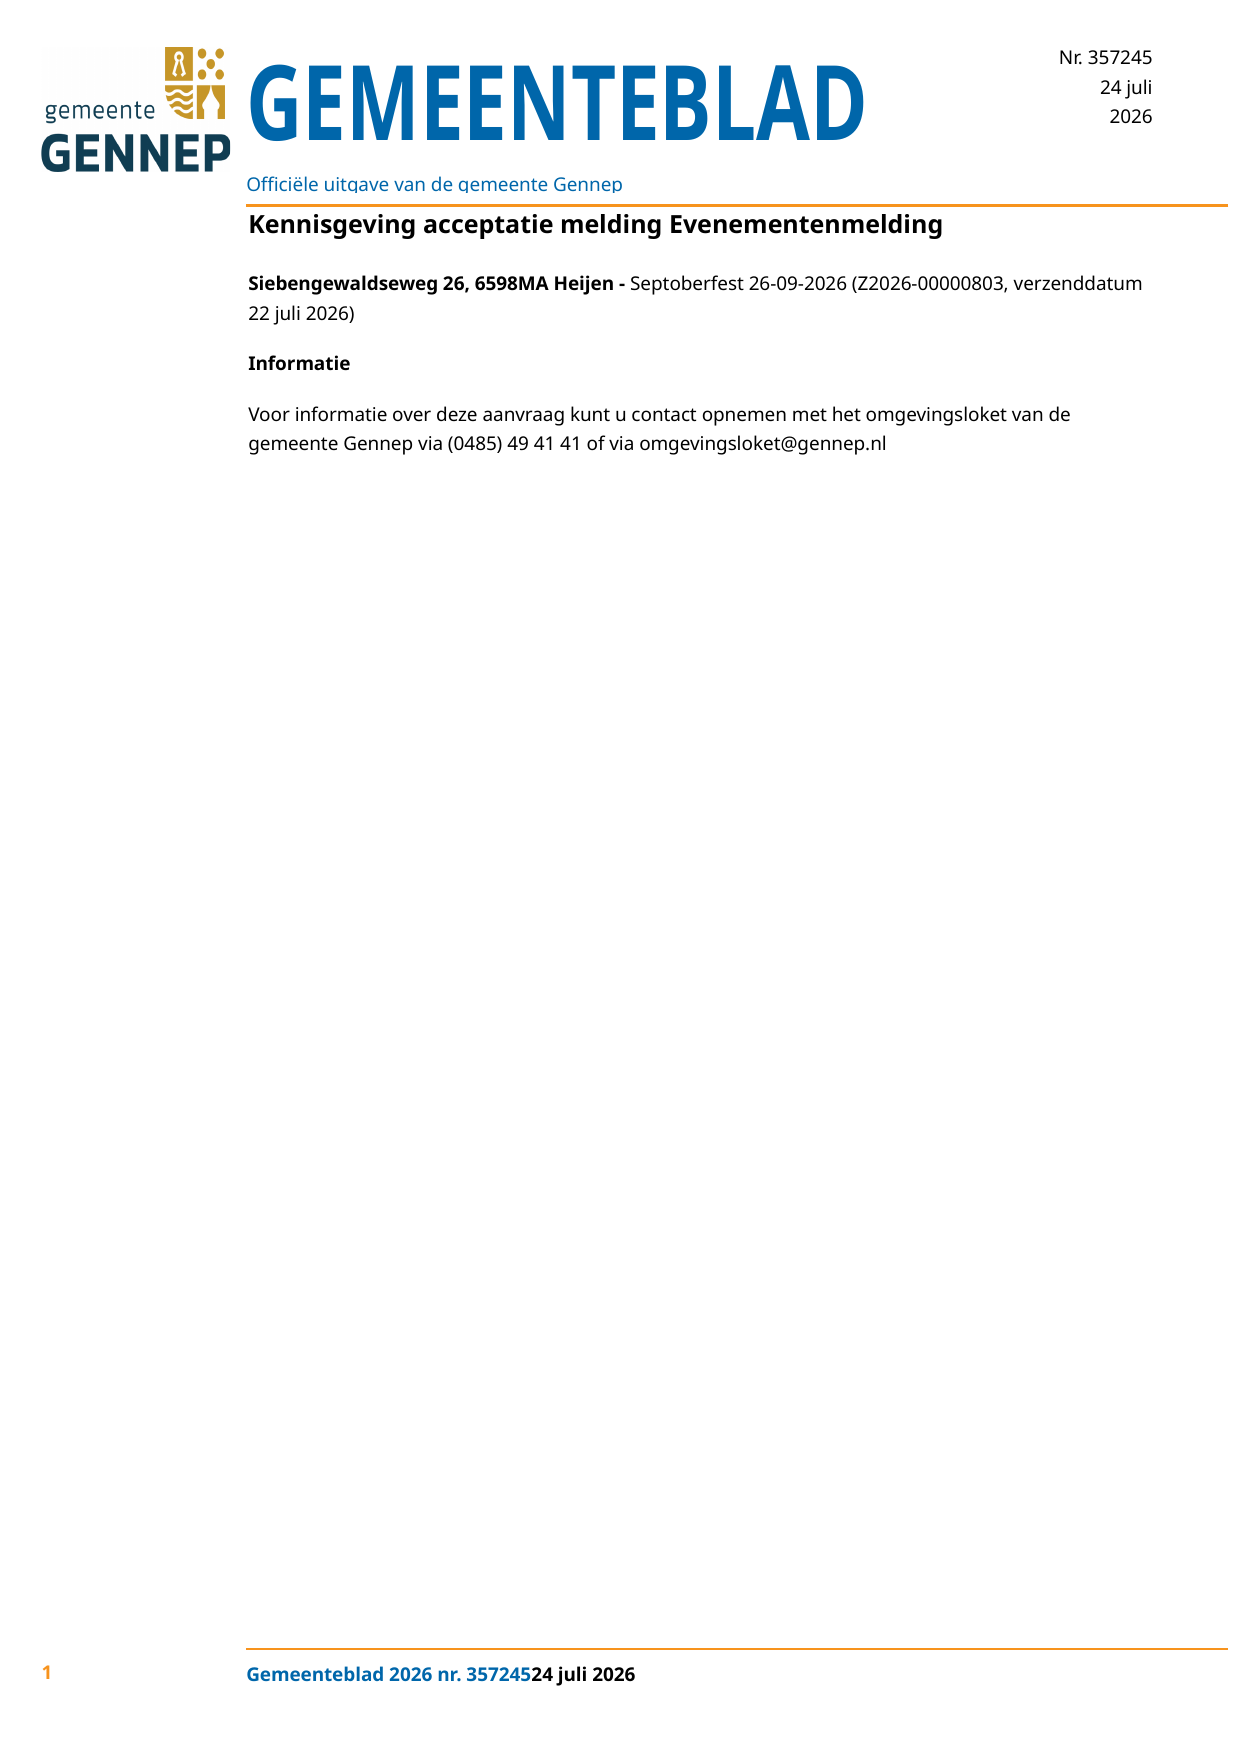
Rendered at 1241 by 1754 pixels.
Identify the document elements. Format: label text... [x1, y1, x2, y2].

text Voor informatie over deze aanvraag kunt u contact opnemen met het omgevingsloket van de gemeente Gennep via (0485) 49 41 41 of via omgevingsloket@gennep.nl [248, 401, 1152, 456]
text Kennisgeving acceptatie melding Evenementenmelding [248, 207, 1152, 241]
text Informatie [248, 350, 1152, 376]
text Siebengewaldseweg 26, 6598MA Heijen - Septoberfest 26-09-2026 (Z2026-00000803, verzenddatum 22 juli 2026) [248, 270, 1152, 326]
picture [41, 47, 231, 172]
